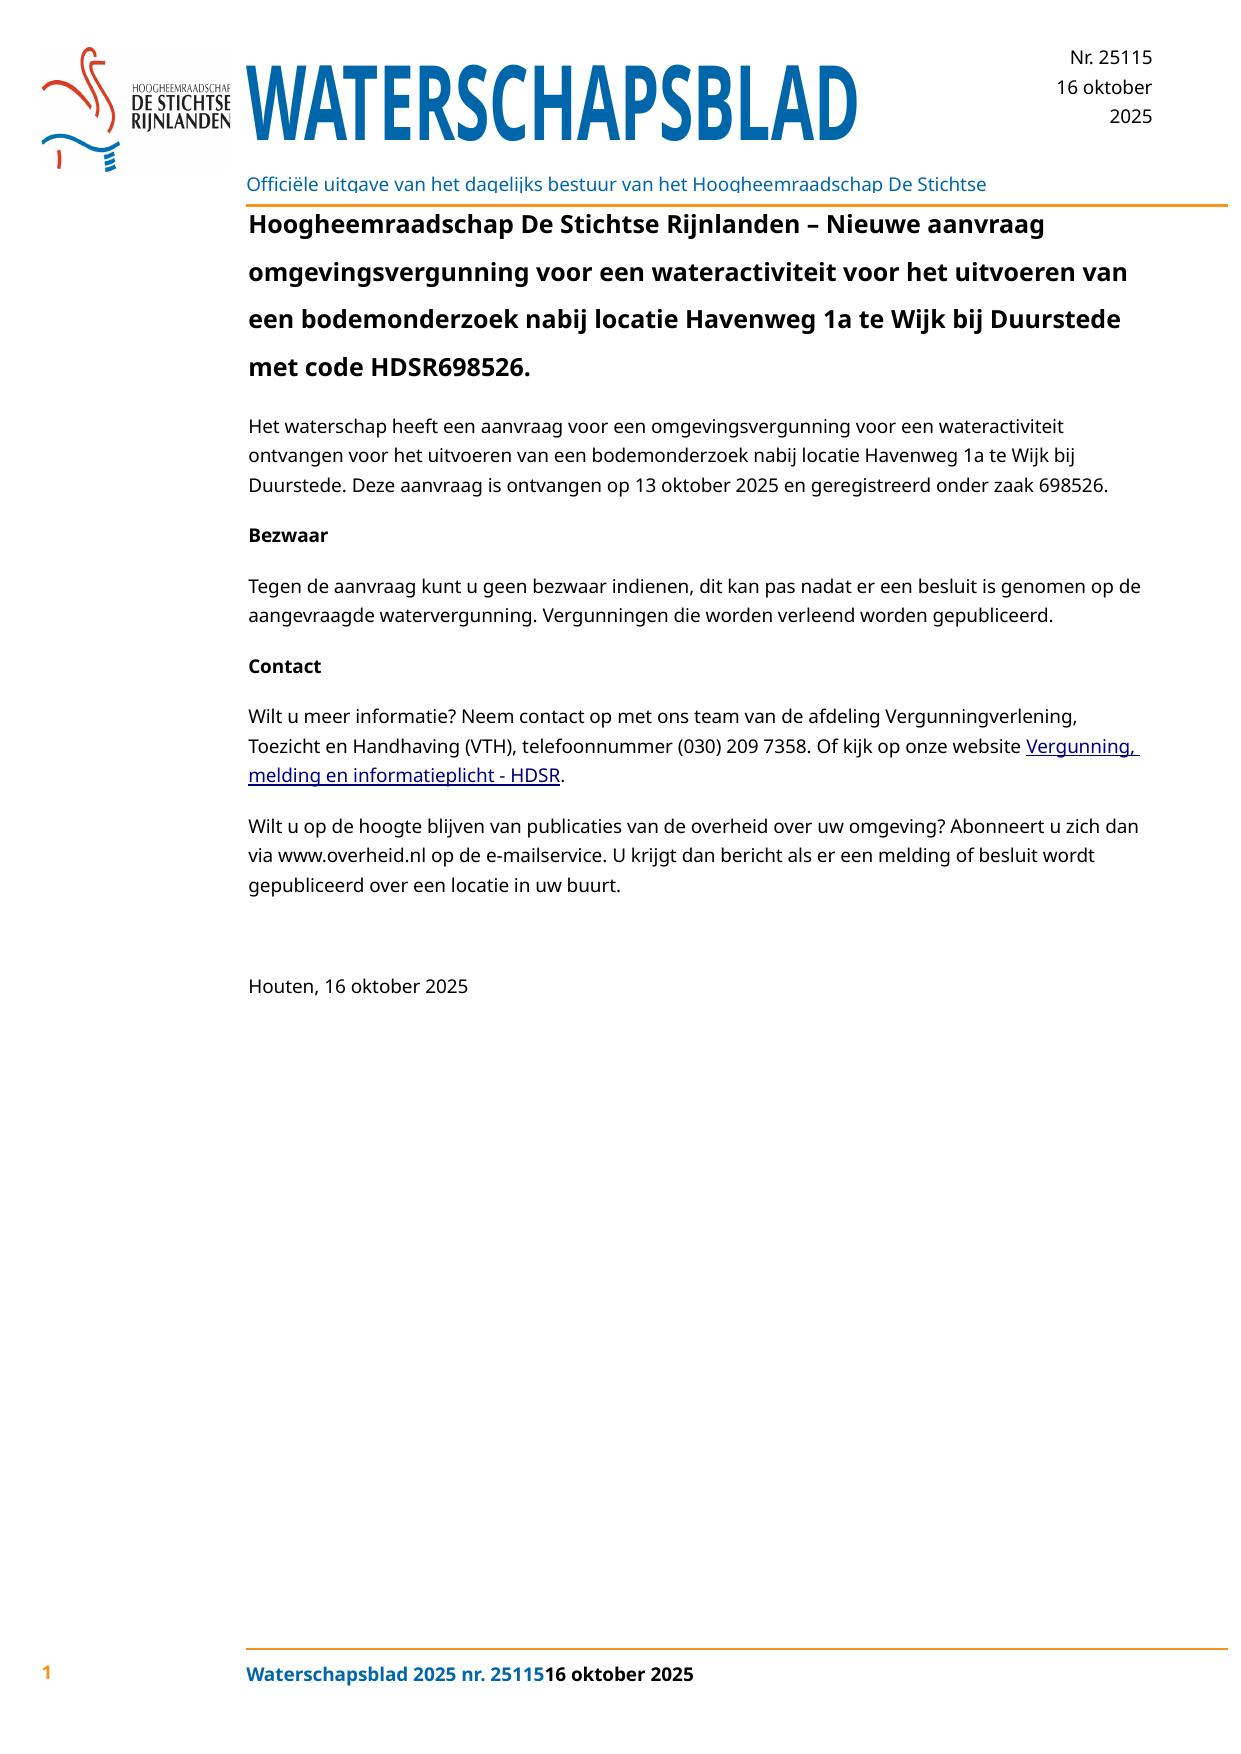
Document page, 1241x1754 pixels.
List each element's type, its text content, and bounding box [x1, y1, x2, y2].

text Tegen de aanvraag kunt u geen bezwaar indienen, dit kan pas nadat er een besluit is genomen op de aangevraagde watervergunning. Vergunningen die worden verleend worden gepubliceerd. [248, 573, 1152, 628]
text Hoogheemraadschap De Stichtse Rijnlanden – Nieuwe aanvraag omgevingsvergunning voor een wateractiviteit voor het uitvoeren van een bodemonderzoek nabij locatie Havenweg 1a te Wijk bij Duurstede met code HDSR698526. [248, 207, 1152, 384]
text Het waterschap heeft een aanvraag voor een omgevingsvergunning voor een wateractiviteit ontvangen voor het uitvoeren van een bodemonderzoek nabij locatie Havenweg 1a te Wijk bij Duurstede. Deze aanvraag is ontvangen op 13 oktober 2025 en geregistreerd onder zaak 698526. [248, 413, 1152, 498]
text Houten, 16 oktober 2025 [248, 973, 1152, 999]
text Contact [248, 653, 1152, 679]
text Wilt u meer informatie? Neem contact op met ons team van de afdeling Vergunningverlening, Toezicht en Handhaving (VTH), telefoonnummer (030) 209 7358. Of kijk op onze website Vergunning, melding en informatieplicht - HDSR. [248, 703, 1152, 788]
picture [41, 47, 231, 172]
text Bezwaar [248, 523, 1152, 548]
text Wilt u op de hoogte blijven van publicaties van de overheid over uw omgeving? Abonneert u zich dan via www.overheid.nl op de e-mailservice. U krijgt dan bericht als er een melding of besluit wordt gepubliceerd over een locatie in uw buurt. [248, 813, 1152, 898]
